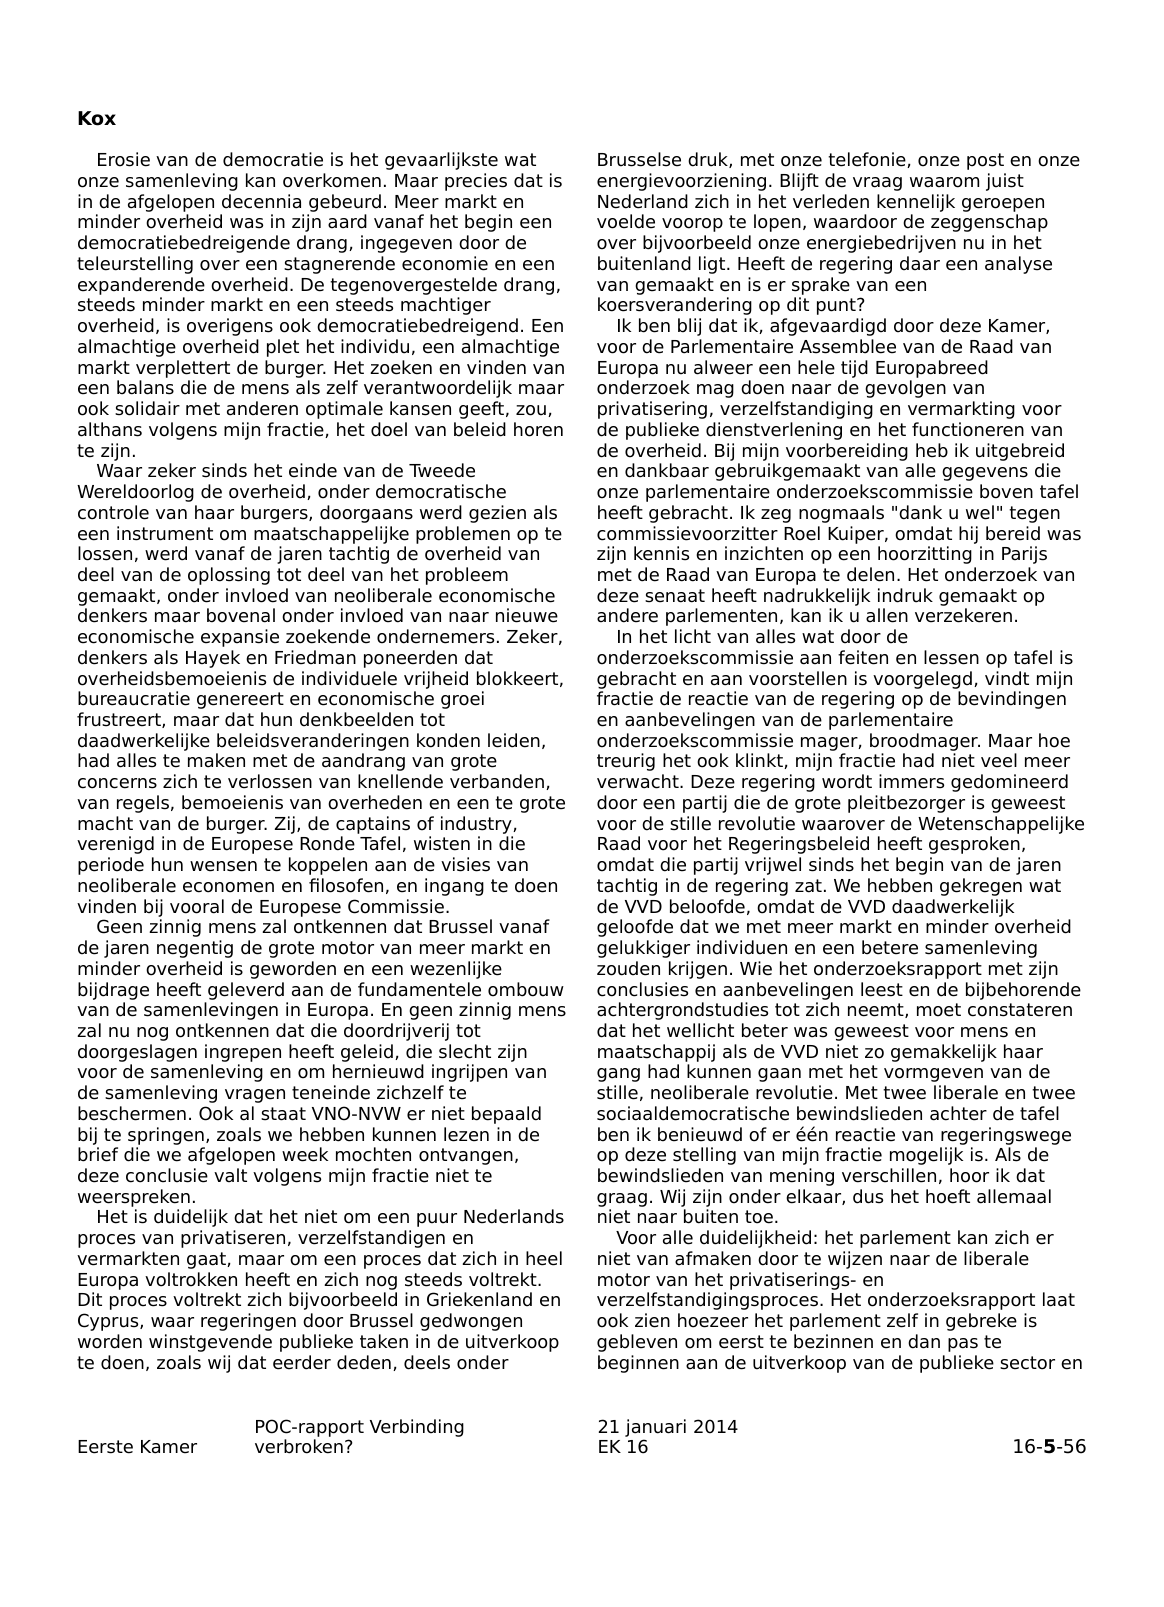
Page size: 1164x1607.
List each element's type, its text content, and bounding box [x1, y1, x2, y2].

text In het licht van alles wat door de onderzoekscommissie aan feiten en lessen op tafel is gebracht en aan voorstellen is voorgelegd, vindt mijn fractie de reactie van de regering op de bevindingen en aanbevelingen van de parlementaire onderzoekscommissie mager, broodmager. Maar hoe treurig het ook klinkt, mijn fractie had niet veel meer verwacht. Deze regering wordt immers gedomineerd door een partij die de grote pleitbezorger is geweest voor de stille revolutie waarover de Wetenschappelijke Raad voor het Regeringsbeleid heeft gesproken, omdat die partij vrijwel sinds het begin van de jaren tachtig in de regering zat. We hebben gekregen wat de VVD beloofde, omdat de VVD daadwerkelijk geloofde dat we met meer markt en minder overheid gelukkiger individuen en een betere samenleving zouden krijgen. Wie het onderzoeksrapport met zijn conclusies en aanbevelingen leest en de bijbehorende achtergrondstudies tot zich neemt, moet constateren dat het wellicht beter was geweest voor mens en maatschappij als de VVD niet zo gemakkelijk haar gang had kunnen gaan met het vormgeven van de stille, neoliberale revolutie. Met twee liberale en twee sociaaldemocratische bewindslieden achter de tafel ben ik benieuwd of er één reactie van regeringswege op deze stelling van mijn fractie mogelijk is. Als de bewindslieden van mening verschillen, hoor ik dat graag. Wij zijn onder elkaar, dus het hoeft allemaal niet naar buiten toe. [596, 627, 1087, 1228]
text Voor alle duidelijkheid: het parlement kan zich er niet van afmaken door te wijzen naar de liberale motor van het privatiserings- en verzelfstandigingsproces. Het onderzoeksrapport laat ook zien hoezeer het parlement zelf in gebreke is gebleven om eerst te bezinnen en dan pas te beginnen aan de uitverkoop van de publieke sector en [596, 1228, 1087, 1373]
text Waar zeker sinds het einde van de Tweede Wereldoorlog de overheid, onder democratische controle van haar burgers, doorgaans werd gezien als een instrument om maatschappelijke problemen op te lossen, werd vanaf de jaren tachtig de overheid van deel van de oplossing tot deel van het probleem gemaakt, onder invloed van neoliberale economische denkers maar bovenal onder invloed van naar nieuwe economische expansie zoekende ondernemers. Zeker, denkers als Hayek en Friedman poneerden dat overheidsbemoeienis de individuele vrijheid blokkeert, bureaucratie genereert en economische groei frustreert, maar dat hun denkbeelden tot daadwerkelijke beleidsveranderingen konden leiden, had alles te maken met de aandrang van grote concerns zich te verlossen van knellende verbanden, van regels, bemoeienis van overheden en een te grote macht van de burger. Zij, de captains of industry, verenigd in de Europese Ronde Tafel, wisten in die periode hun wensen te koppelen aan de visies van neoliberale economen en filosofen, en ingang te doen vinden bij vooral de Europese Commissie. [77, 461, 567, 917]
text Brusselse druk, met onze telefonie, onze post en onze energievoorziening. Blijft de vraag waarom juist Nederland zich in het verleden kennelijk geroepen voelde voorop te lopen, waardoor de zeggenschap over bijvoorbeeld onze energiebedrijven nu in het buitenland ligt. Heeft de regering daar een analyse van gemaakt en is er sprake van een koersverandering op dit punt? [596, 150, 1087, 316]
text Het is duidelijk dat het niet om een puur Nederlands proces van privatiseren, verzelfstandigen en vermarkten gaat, maar om een proces dat zich in heel Europa voltrokken heeft en zich nog steeds voltrekt. Dit proces voltrekt zich bijvoorbeeld in Griekenland en Cyprus, waar regeringen door Brussel gedwongen worden winstgevende publieke taken in de uitverkoop te doen, zoals wij dat eerder deden, deels onder [77, 1207, 567, 1373]
text Erosie van de democratie is het gevaarlijkste wat onze samenleving kan overkomen. Maar precies dat is in de afgelopen decennia gebeurd. Meer markt en minder overheid was in zijn aard vanaf het begin een democratiebedreigende drang, ingegeven door de teleurstelling over een stagnerende economie en een expanderende overheid. De tegenovergestelde drang, steeds minder markt en een steeds machtiger overheid, is overigens ook democratiebedreigend. Een almachtige overheid plet het individu, een almachtige markt verplettert de burger. Het zoeken en vinden van een balans die de mens als zelf verantwoordelijk maar ook solidair met anderen optimale kansen geeft, zou, althans volgens mijn fractie, het doel van beleid horen te zijn. [77, 150, 567, 461]
text Ik ben blij dat ik, afgevaardigd door deze Kamer, voor de Parlementaire Assemblee van de Raad van Europa nu alweer een hele tijd Europabreed onderzoek mag doen naar de gevolgen van privatisering, verzelfstandiging en vermarkting voor de publieke dienstverlening en het functioneren van de overheid. Bij mijn voorbereiding heb ik uitgebreid en dankbaar gebruikgemaakt van alle gegevens die onze parlementaire onderzoekscommissie boven tafel heeft gebracht. Ik zeg nogmaals "dank u wel" tegen commissievoorzitter Roel Kuiper, omdat hij bereid was zijn kennis en inzichten op een hoorzitting in Parijs met de Raad van Europa te delen. Het onderzoek van deze senaat heeft nadrukkelijk indruk gemaakt op andere parlementen, kan ik u allen verzekeren. [596, 316, 1087, 627]
text Geen zinnig mens zal ontkennen dat Brussel vanaf de jaren negentig de grote motor van meer markt en minder overheid is geworden en een wezenlijke bijdrage heeft geleverd aan de fundamentele ombouw van de samenlevingen in Europa. En geen zinnig mens zal nu nog ontkennen dat die doordrijverij tot doorgeslagen ingrepen heeft geleid, die slecht zijn voor de samenleving en om hernieuwd ingrijpen van de samenleving vragen teneinde zichzelf te beschermen. Ook al staat VNO-NVW er niet bepaald bij te springen, zoals we hebben kunnen lezen in de brief die we afgelopen week mochten ontvangen, deze conclusie valt volgens mijn fractie niet te weerspreken. [77, 917, 567, 1207]
